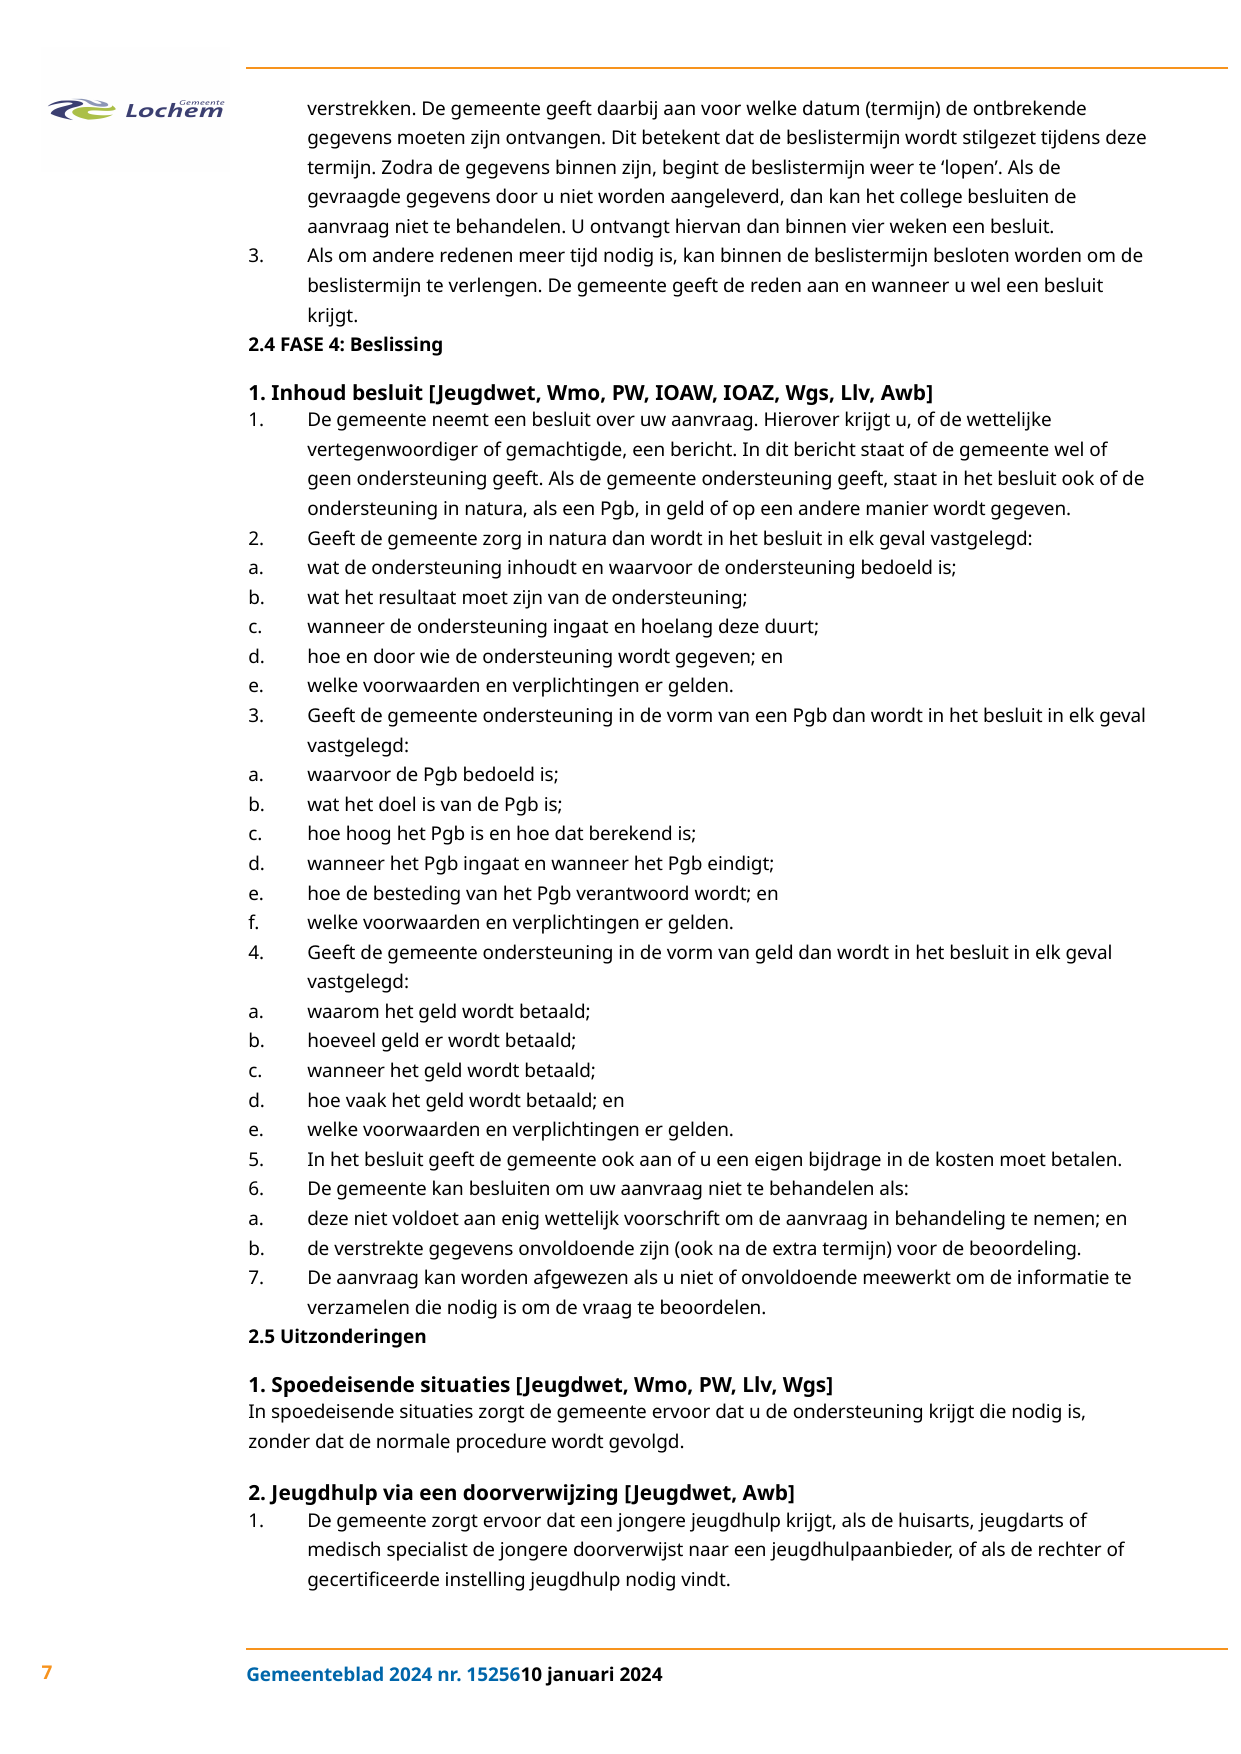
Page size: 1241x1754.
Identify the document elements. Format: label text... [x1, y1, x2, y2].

list de verstrekte gegevens onvoldoende zijn (ook na de extra termijn) voor de beoordeling. [248, 1235, 1152, 1261]
list wanneer het Pgb ingaat en wanneer het Pgb eindigt; [248, 850, 1152, 876]
list hoe de besteding van het Pgb verantwoord wordt; en [248, 880, 1152, 906]
text 2.4 FASE 4: Beslissing [248, 331, 1152, 357]
list Geeft de gemeente ondersteuning in de vorm van geld dan wordt in het besluit in elk geval vastgelegd: [248, 939, 1152, 994]
list De gemeente neemt een besluit over uw aanvraag. Hierover krijgt u, of de wettelijke vertegenwoordiger of gemachtigde, een bericht. In dit bericht staat of de gemeente wel of geen ondersteuning geeft. Als de gemeente ondersteuning geeft, staat in het besluit ook of de ondersteuning in natura, als een Pgb, in geld of op een andere manier wordt gegeven. [248, 406, 1152, 521]
list De aanvraag kan worden afgewezen als u niet of onvoldoende meewerkt om de informatie te verzamelen die nodig is om de vraag te beoordelen. [248, 1264, 1152, 1320]
list wat het doel is van de Pgb is; [248, 791, 1152, 817]
list waarom het geld wordt betaald; [248, 998, 1152, 1024]
list Geeft de gemeente ondersteuning in de vorm van een Pgb dan wordt in het besluit in elk geval vastgelegd: [248, 702, 1152, 758]
picture [41, 47, 231, 172]
list wat de ondersteuning inhoudt en waarvoor de ondersteuning bedoeld is; [248, 554, 1152, 580]
list deze niet voldoet aan enig wettelijk voorschrift om de aanvraag in behandeling te nemen; en [248, 1205, 1152, 1231]
list wanneer het geld wordt betaald; [248, 1057, 1152, 1083]
list welke voorwaarden en verplichtingen er gelden. [248, 673, 1152, 698]
list wat het resultaat moet zijn van de ondersteuning; [248, 584, 1152, 610]
text In spoedeisende situaties zorgt de gemeente ervoor dat u de ondersteuning krijgt die nodig is, zonder dat de normale procedure wordt gevolgd. [248, 1398, 1152, 1454]
list Geeft de gemeente zorg in natura dan wordt in het besluit in elk geval vastgelegd: [248, 525, 1152, 551]
list De gemeente zorgt ervoor dat een jongere jeugdhulp krijgt, als de huisarts, jeugdarts of medisch specialist de jongere doorverwijst naar een jeugdhulpaanbieder, of als de rechter of gecertificeerde instelling jeugdhulp nodig vindt. [248, 1507, 1152, 1592]
list Als om andere redenen meer tijd nodig is, kan binnen de beslistermijn besloten worden om de beslistermijn te verlengen. De gemeente geeft de reden aan en wanneer u wel een besluit krijgt. [248, 243, 1152, 328]
list welke voorwaarden en verplichtingen er gelden. [248, 909, 1152, 935]
list hoeveel geld er wordt betaald; [248, 1028, 1152, 1053]
text 1. Spoedeisende situaties [Jeugdwet, Wmo, PW, Llv, Wgs] [248, 1370, 1152, 1398]
list hoe hoog het Pgb is en hoe dat berekend is; [248, 821, 1152, 846]
list hoe en door wie de ondersteuning wordt gegeven; en [248, 643, 1152, 669]
list waarvoor de Pgb bedoeld is; [248, 761, 1152, 787]
text 1. Inhoud besluit [Jeugdwet, Wmo, PW, IOAW, IOAZ, Wgs, Llv, Awb] [248, 378, 1152, 406]
text 2. Jeugdhulp via een doorverwijzing [Jeugdwet, Awb] [248, 1478, 1152, 1507]
text 2.5 Uitzonderingen [248, 1323, 1152, 1349]
list hoe vaak het geld wordt betaald; en [248, 1087, 1152, 1113]
list welke voorwaarden en verplichtingen er gelden. [248, 1116, 1152, 1142]
list In het besluit geeft de gemeente ook aan of u een eigen bijdrage in de kosten moet betalen. [248, 1146, 1152, 1172]
list De gemeente kan besluiten om uw aanvraag niet te behandelen als: [248, 1176, 1152, 1201]
list verstrekken. De gemeente geeft daarbij aan voor welke datum (termijn) de ontbrekende gegevens moeten zijn ontvangen. Dit betekent dat de beslistermijn wordt stilgezet tijdens deze termijn. Zodra de gegevens binnen zijn, begint de beslistermijn weer te ‘lopen’. Als de gevraagde gegevens door u niet worden aangeleverd, dan kan het college besluiten de aanvraag niet te behandelen. U ontvangt hiervan dan binnen vier weken een besluit. [248, 95, 1152, 239]
list wanneer de ondersteuning ingaat en hoelang deze duurt; [248, 613, 1152, 639]
